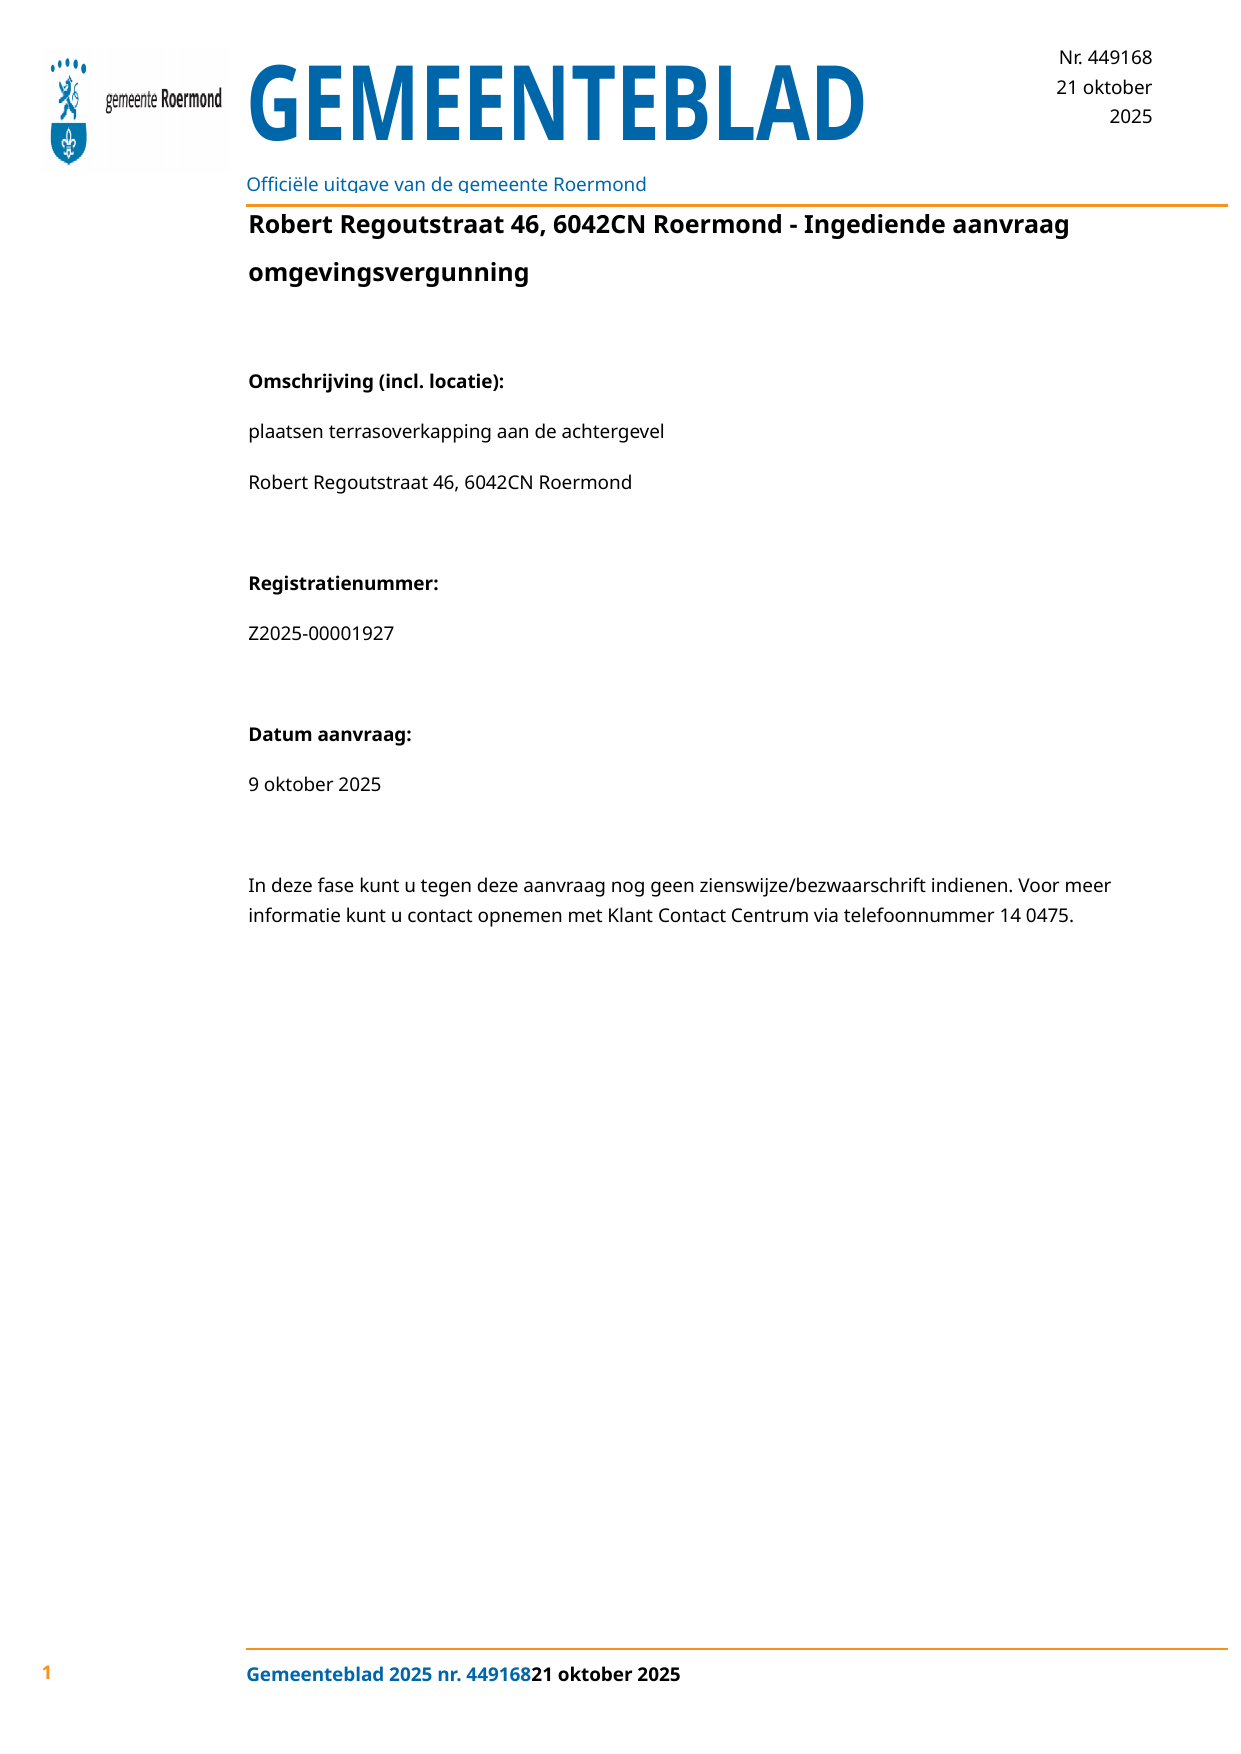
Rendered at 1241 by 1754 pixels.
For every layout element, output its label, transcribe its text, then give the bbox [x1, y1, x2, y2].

text plaatsen terrasoverkapping aan de achtergevel [248, 419, 1152, 444]
text Robert Regoutstraat 46, 6042CN Roermond [248, 469, 1152, 495]
text In deze fase kunt u tegen deze aanvraag nog geen zienswijze/bezwaarschrift indienen. Voor meer informatie kunt u contact opnemen met Klant Contact Centrum via telefoonnummer 14 0475. [248, 872, 1152, 928]
picture [41, 47, 231, 172]
text Datum aanvraag: [248, 721, 1152, 747]
text Registratienummer: [248, 570, 1152, 596]
text 9 oktober 2025 [248, 772, 1152, 797]
text Omschrijving (incl. locatie): [248, 368, 1152, 394]
text Robert Regoutstraat 46, 6042CN Roermond - Ingediende aanvraag omgevingsvergunning [248, 207, 1152, 288]
text Z2025-00001927 [248, 620, 1152, 646]
